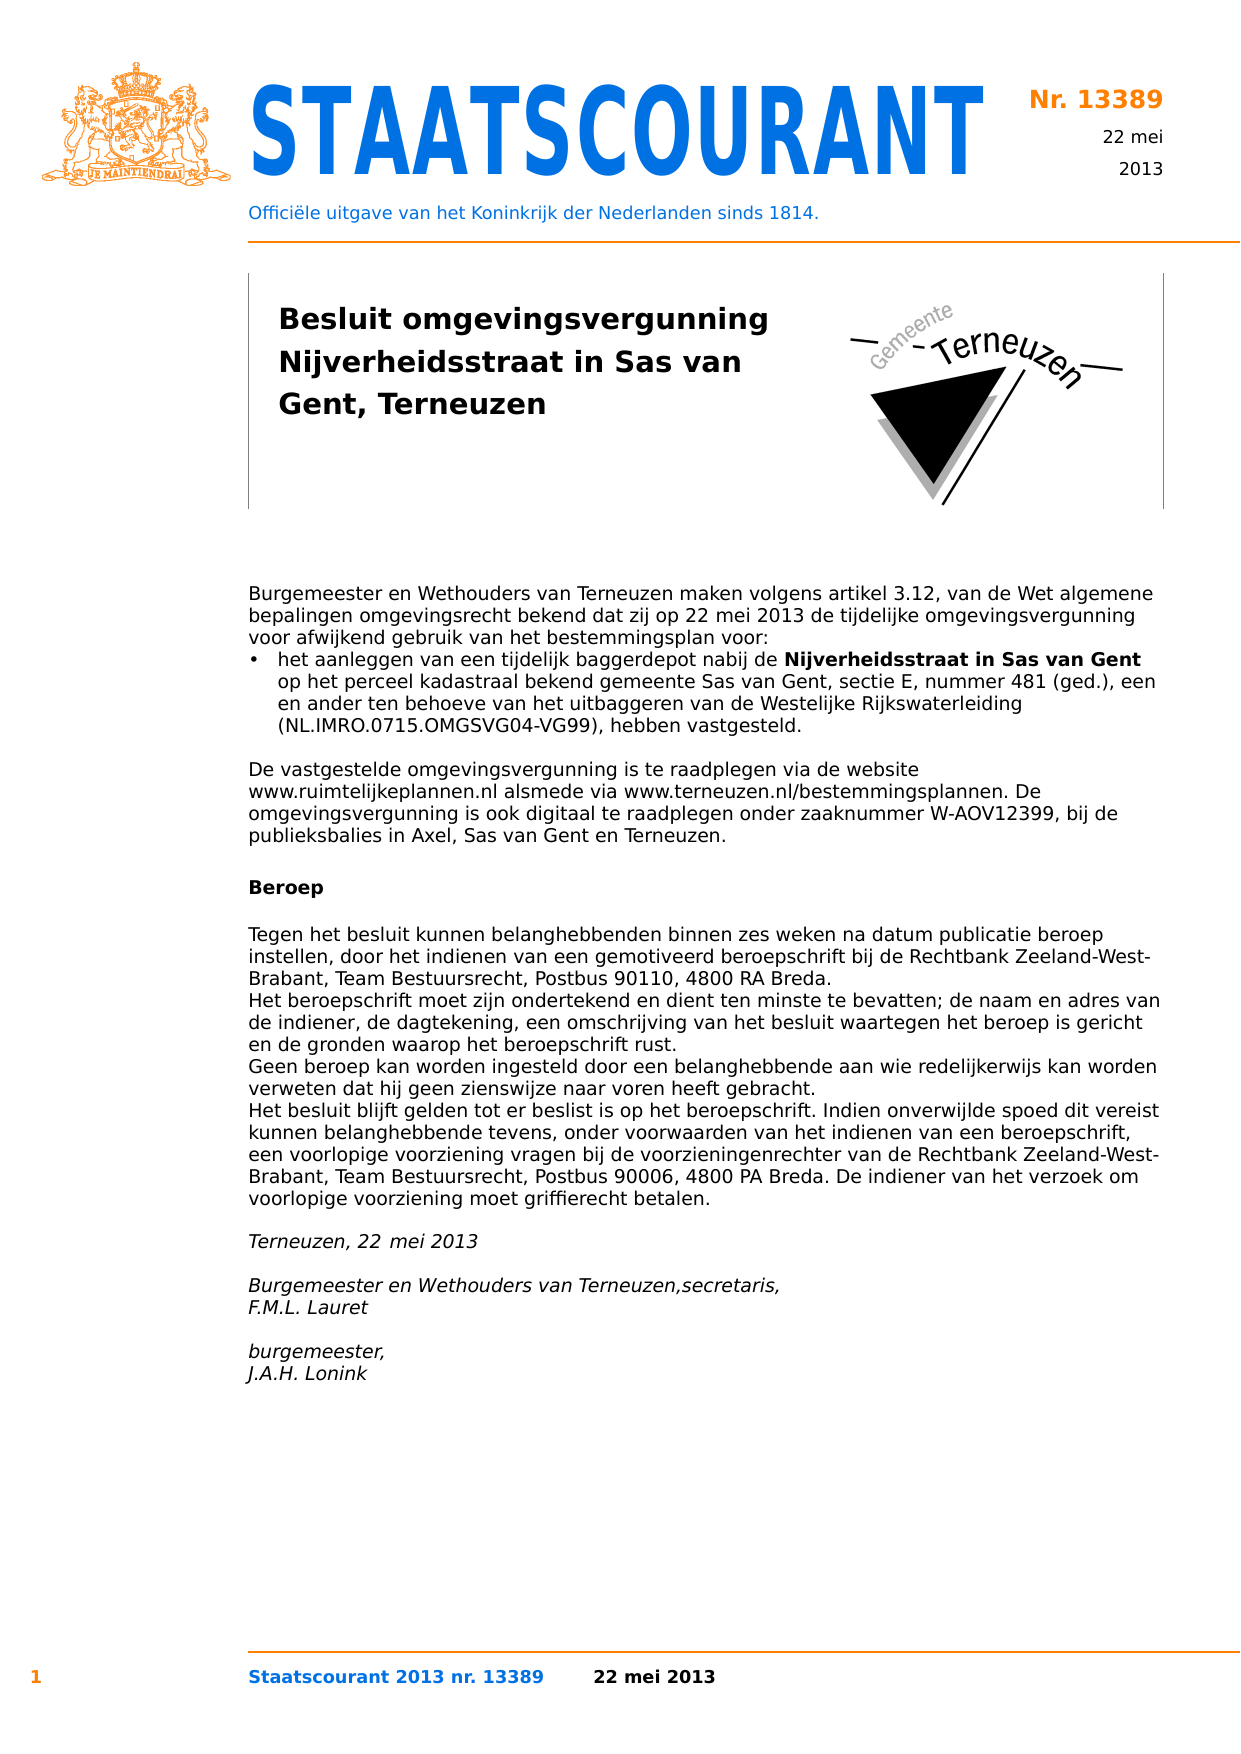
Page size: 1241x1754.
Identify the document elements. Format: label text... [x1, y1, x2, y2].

text Terneuzen, 22 mei 2013 [248, 1231, 1163, 1253]
table_header STAATSCOURANT [248, 62, 998, 203]
text Het besluit blijft gelden tot er beslist is op het beroepschrift. Indien onverwijlde spoed dit vereist kunnen belanghebbende tevens, onder voorwaarden van het indienen van een beroepschrift, een voorlopige voorziening vragen bij de voorzieningenrechter van de Rechtbank Zeeland-West-Brabant, Team Bestuursrecht, Postbus 90006, 4800 PA Breda. De indiener van het verzoek om voorlopige voorziening moet griffierecht betalen. [248, 1100, 1163, 1209]
table_cell 22 mei [998, 121, 1240, 153]
table_header [25, 62, 248, 241]
text Het beroepschrift moet zijn ondertekend en dient ten minste te bevatten; de naam en adres van de indiener, de dagtekening, een omschrijving van het besluit waartegen het beroep is gericht en de gronden waarop het beroepschrift rust. [248, 990, 1163, 1056]
subtitle Beroep [248, 877, 1163, 899]
text Burgemeester en Wethouders van Terneuzen maken volgens artikel 3.12, van de Wet algemene bepalingen omgevingsrecht bekend dat zij op 22 mei 2013 de tijdelijke omgevingsvergunning voor afwijkend gebruik van het bestemmingsplan voor: [248, 583, 1163, 649]
text Geen beroep kan worden ingesteld door een belanghebbende aan wie redelijkerwijs kan worden verweten dat hij geen zienswijze naar voren heeft gebracht. [248, 1056, 1163, 1100]
table_cell 2013 [998, 153, 1240, 203]
picture [838, 302, 1134, 510]
subtitle Besluit omgevingsvergunning Nijverheidsstraat in Sas van Gent, Terneuzen [249, 273, 1163, 509]
text burgemeester, J.A.H. Lonink [248, 1341, 1163, 1385]
text Burgemeester en Wethouders van Terneuzen,secretaris, F.M.L. Lauret [248, 1275, 1163, 1319]
picture [41, 62, 231, 186]
text • het aanleggen van een tijdelijk baggerdepot nabij de Nijverheidsstraat in Sas van Gent op het perceel kadastraal bekend gemeente Sas van Gent, sectie E, nummer 481 (ged.), een en ander ten behoeve van het uitbaggeren van de Westelijke Rijkswaterleiding (NL.IMRO.0715.OMGSVG04-VG99), hebben vastgesteld. [248, 649, 1163, 737]
table_cell Officiële uitgave van het Koninkrijk der Nederlanden sinds 1814. [248, 203, 1240, 241]
text De vastgestelde omgevingsvergunning is te raadplegen via de website www.ruimtelijkeplannen.nl alsmede via www.terneuzen.nl/bestemmingsplannen. De omgevingsvergunning is ook digitaal te raadplegen onder zaaknummer W-AOV12399, bij de publieksbalies in Axel, Sas van Gent en Terneuzen. [248, 759, 1163, 847]
table_header Nr. 13389 [998, 62, 1240, 121]
text Tegen het besluit kunnen belanghebbenden binnen zes weken na datum publicatie beroep instellen, door het indienen van een gemotiveerd beroepschrift bij de Rechtbank Zeeland-West-Brabant, Team Bestuursrecht, Postbus 90110, 4800 RA Breda. [248, 924, 1163, 990]
